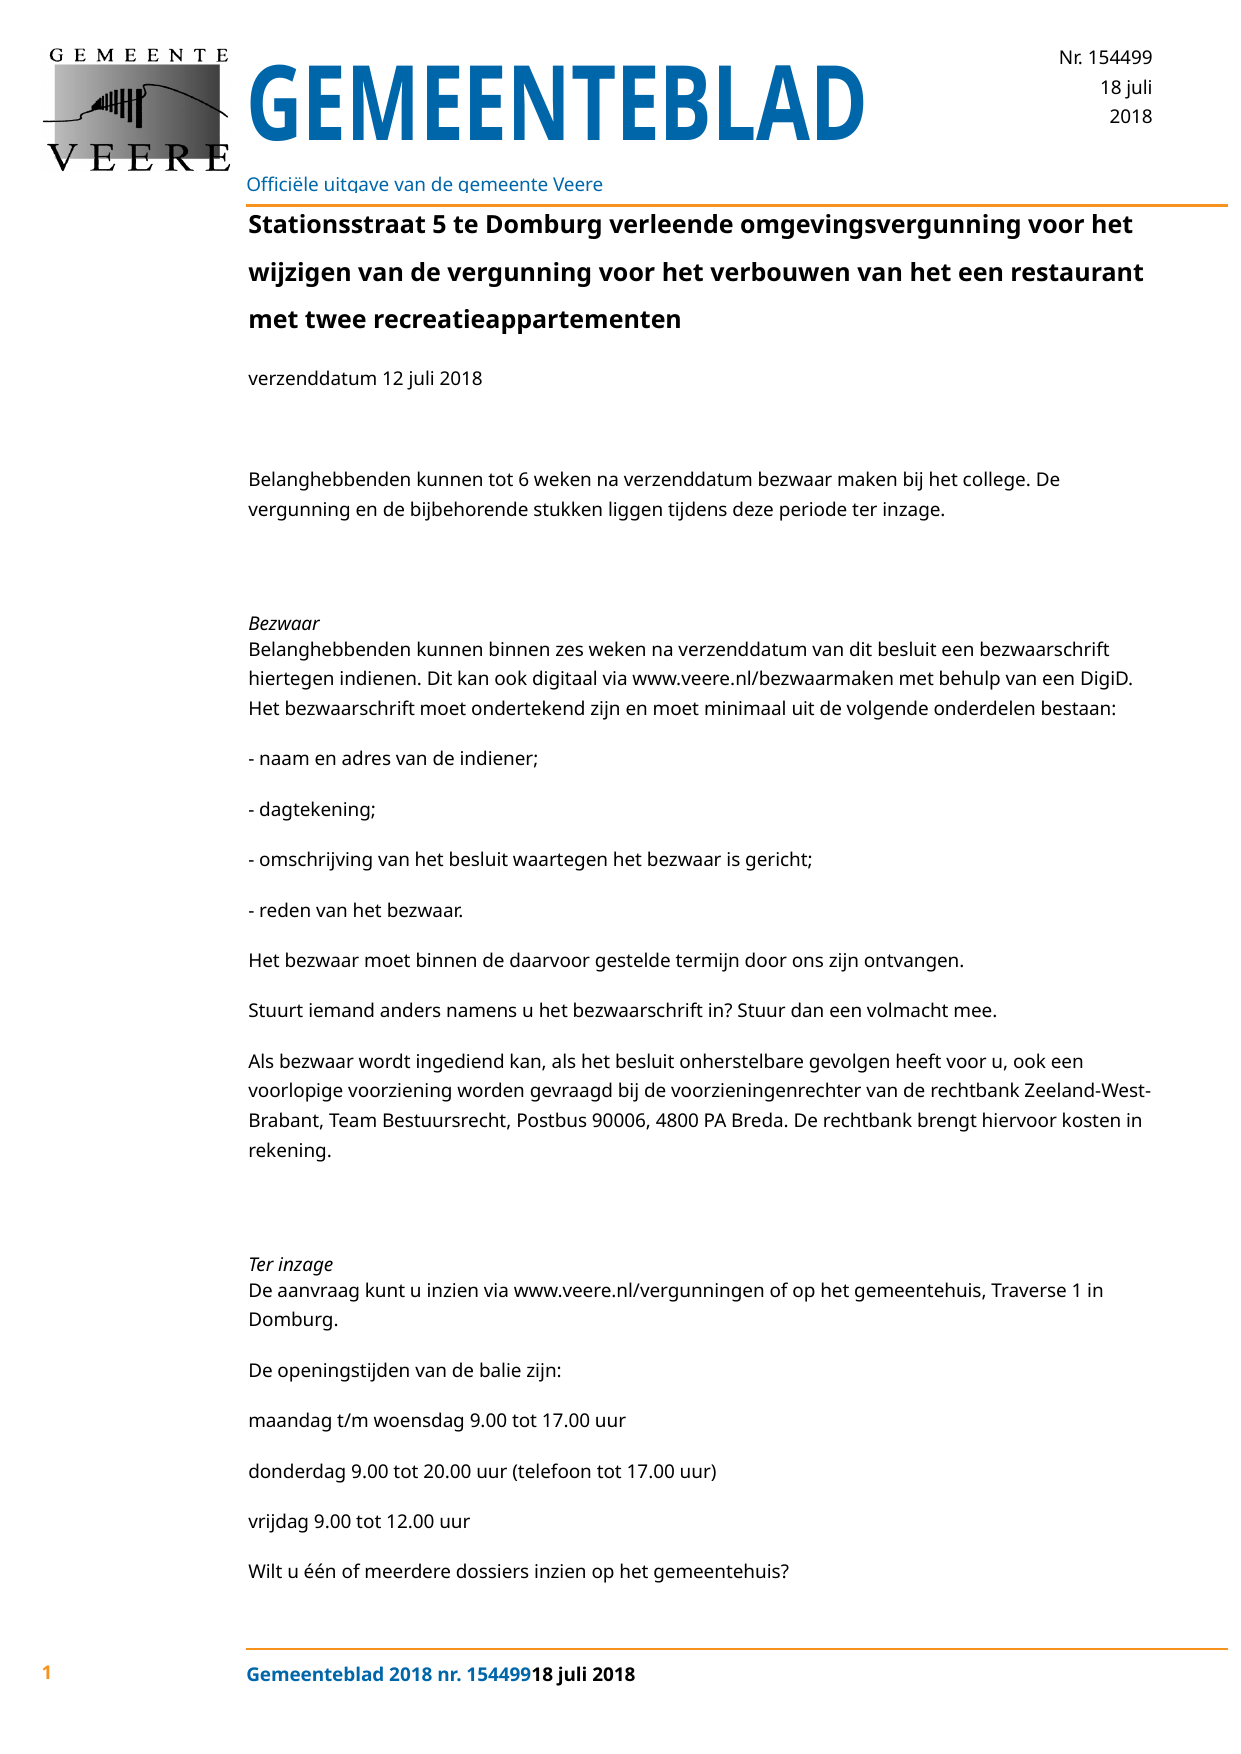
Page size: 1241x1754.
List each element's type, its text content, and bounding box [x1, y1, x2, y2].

text Stuurt iemand anders namens u het bezwaarschrift in? Stuur dan een volmacht mee. [248, 998, 1152, 1023]
text Wilt u één of meerdere dossiers inzien op het gemeentehuis? [248, 1559, 1152, 1584]
text vrijdag 9.00 tot 12.00 uur [248, 1508, 1152, 1534]
text maandag t/m woensdag 9.00 tot 17.00 uur [248, 1407, 1152, 1433]
text - dagtekening; [248, 796, 1152, 822]
text Belanghebbenden kunnen binnen zes weken na verzenddatum van dit besluit een bezwaarschrift hiertegen indienen. Dit kan ook digitaal via www.veere.nl/bezwaarmaken met behulp van een DigiD. Het bezwaarschrift moet ondertekend zijn en moet minimaal uit de volgende onderdelen bestaan: [248, 636, 1152, 721]
text - reden van het bezwaar. [248, 897, 1152, 923]
text Het bezwaar moet binnen de daarvoor gestelde termijn door ons zijn ontvangen. [248, 947, 1152, 973]
text verzenddatum 12 juli 2018 [248, 366, 1152, 391]
text - omschrijving van het besluit waartegen het bezwaar is gericht; [248, 846, 1152, 872]
text - naam en adres van de indiener; [248, 746, 1152, 771]
text Bezwaar [248, 610, 1152, 636]
text Als bezwaar wordt ingediend kan, als het besluit onherstelbare gevolgen heeft voor u, ook een voorlopige voorziening worden gevraagd bij de voorzieningenrechter van de rechtbank Zeeland-West-Brabant, Team Bestuursrecht, Postbus 90006, 4800 PA Breda. De rechtbank brengt hiervoor kosten in rekening. [248, 1048, 1152, 1163]
text De openingstijden van de balie zijn: [248, 1357, 1152, 1383]
text De aanvraag kunt u inzien via www.veere.nl/vergunningen of op het gemeentehuis, Traverse 1 in Domburg. [248, 1277, 1152, 1332]
text donderdag 9.00 tot 20.00 uur (telefoon tot 17.00 uur) [248, 1458, 1152, 1483]
text Ter inzage [248, 1251, 1152, 1277]
picture [41, 47, 231, 172]
text Stationsstraat 5 te Domburg verleende omgevingsvergunning voor het wijzigen van de vergunning voor het verbouwen van het een restaurant met twee recreatieappartementen [248, 207, 1152, 336]
text Belanghebbenden kunnen tot 6 weken na verzenddatum bezwaar maken bij het college. De vergunning en de bijbehorende stukken liggen tijdens deze periode ter inzage. [248, 466, 1152, 522]
